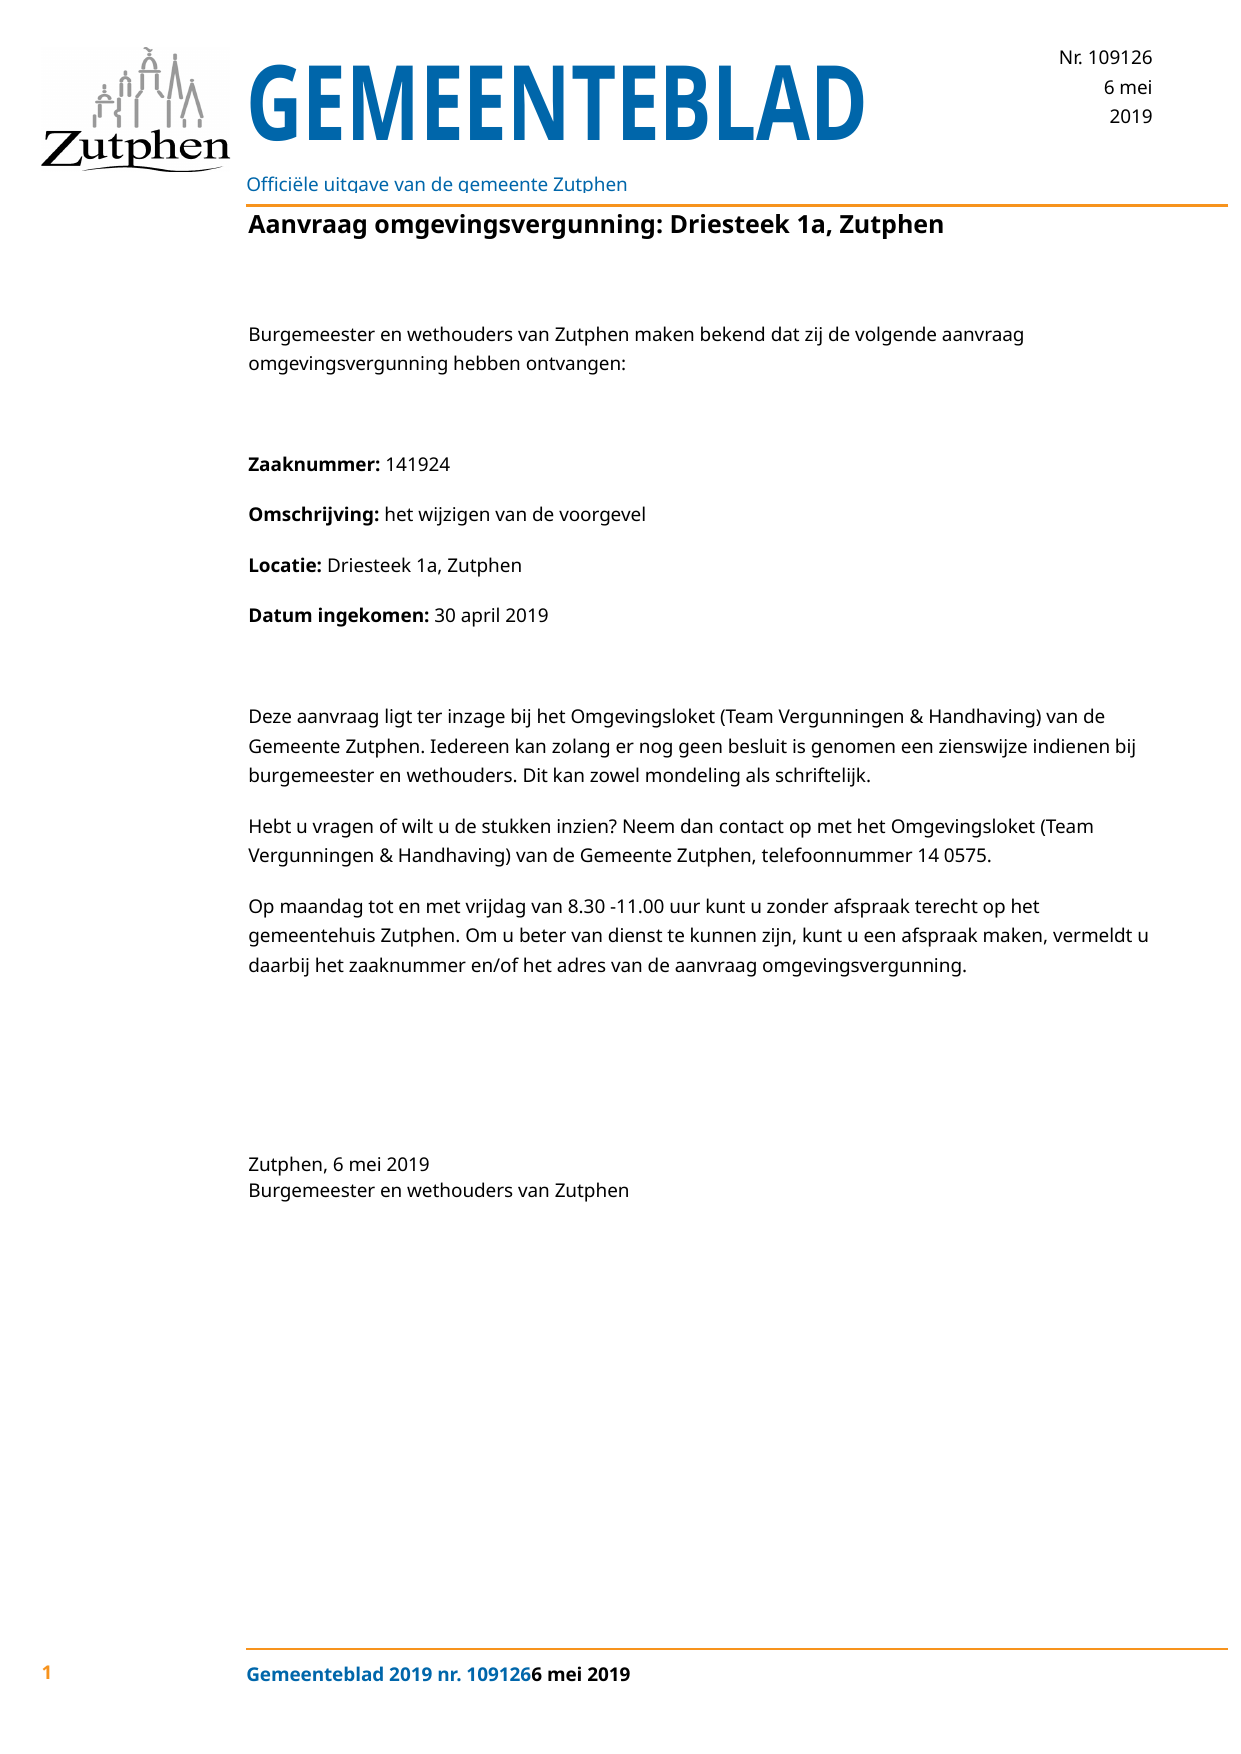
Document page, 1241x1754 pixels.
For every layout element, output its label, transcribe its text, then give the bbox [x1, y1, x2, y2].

picture [41, 47, 231, 172]
text Datum ingekomen: 30 april 2019 [248, 602, 1152, 628]
text Omschrijving: het wijzigen van de voorgevel [248, 502, 1152, 527]
text Locatie: Driesteek 1a, Zutphen [248, 552, 1152, 578]
text Hebt u vragen of wilt u de stukken inzien? Neem dan contact op met het Omgevingsloket (Team Vergunningen & Handhaving) van de Gemeente Zutphen, telefoonnummer 14 0575. [248, 813, 1152, 868]
text Op maandag tot en met vrijdag van 8.30 -11.00 uur kunt u zonder afspraak terecht op het gemeentehuis Zutphen. Om u beter van dienst te kunnen zijn, kunt u een afspraak maken, vermeldt u daarbij het zaaknummer en/of het adres van de aanvraag omgevingsvergunning. [248, 893, 1152, 978]
text Zutphen, 6 mei 2019 [248, 1151, 1152, 1177]
text Burgemeester en wethouders van Zutphen maken bekend dat zij de volgende aanvraag omgevingsvergunning hebben ontvangen: [248, 321, 1152, 376]
text Aanvraag omgevingsvergunning: Driesteek 1a, Zutphen [248, 207, 1152, 241]
text Deze aanvraag ligt ter inzage bij het Omgevingsloket (Team Vergunningen & Handhaving) van de Gemeente Zutphen. Iedereen kan zolang er nog geen besluit is genomen een zienswijze indienen bij burgemeester en wethouders. Dit kan zowel mondeling als schriftelijk. [248, 703, 1152, 788]
text Zaaknummer: 141924 [248, 451, 1152, 477]
text Burgemeester en wethouders van Zutphen [248, 1177, 1152, 1202]
